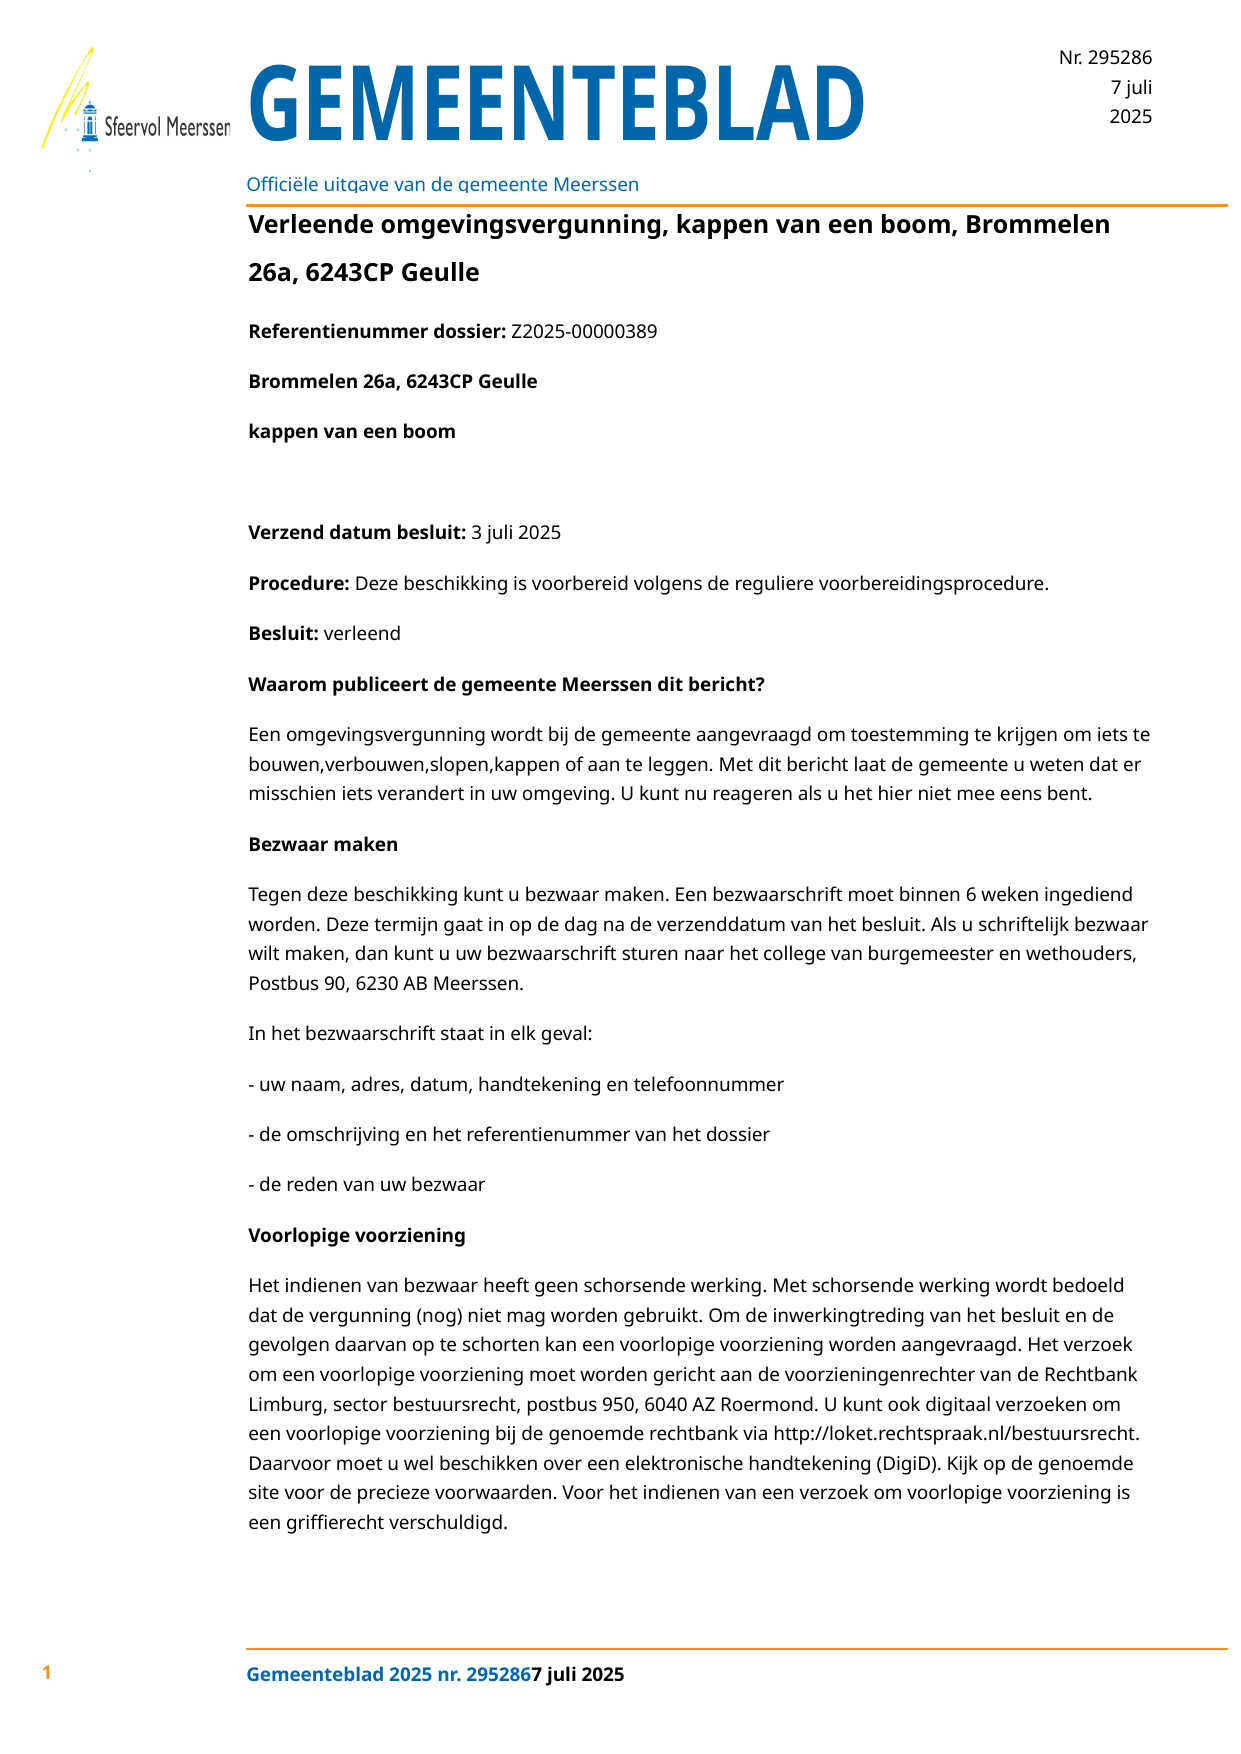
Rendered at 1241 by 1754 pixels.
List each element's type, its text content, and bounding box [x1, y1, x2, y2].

text Procedure: Deze beschikking is voorbereid volgens de reguliere voorbereidingsprocedure. [248, 570, 1152, 596]
text Tegen deze beschikking kunt u bezwaar maken. Een bezwaarschrift moet binnen 6 weken ingediend worden. Deze termijn gaat in op de dag na de verzenddatum van het besluit. Als u schriftelijk bezwaar wilt maken, dan kunt u uw bezwaarschrift sturen naar het college van burgemeester en wethouders, Postbus 90, 6230 AB Meerssen. [248, 881, 1152, 996]
text Waarom publiceert de gemeente Meerssen dit bericht? [248, 671, 1152, 697]
text Referentienummer dossier: Z2025-00000389 [248, 318, 1152, 344]
text Voorlopige voorziening [248, 1222, 1152, 1248]
text Verzend datum besluit: 3 juli 2025 [248, 519, 1152, 545]
text Brommelen 26a, 6243CP Geulle [248, 368, 1152, 394]
text Besluit: verleend [248, 620, 1152, 646]
text Een omgevingsvergunning wordt bij de gemeente aangevraagd om toestemming te krijgen om iets te bouwen,verbouwen,slopen,kappen of aan te leggen. Met dit bericht laat de gemeente u weten dat er misschien iets verandert in uw omgeving. U kunt nu reageren als u het hier niet mee eens bent. [248, 721, 1152, 806]
text Het indienen van bezwaar heeft geen schorsende werking. Met schorsende werking wordt bedoeld dat de vergunning (nog) niet mag worden gebruikt. Om de inwerkingtreding van het besluit en de gevolgen daarvan op te schorten kan een voorlopige voorziening worden aangevraagd. Het verzoek om een voorlopige voorziening moet worden gericht aan de voorzieningenrechter van de Rechtbank Limburg, sector bestuursrecht, postbus 950, 6040 AZ Roermond. U kunt ook digitaal verzoeken om een voorlopige voorziening bij de genoemde rechtbank via http://loket.rechtspraak.nl/bestuursrecht. Daarvoor moet u wel beschikken over een elektronische handtekening (DigiD). Kijk op de genoemde site voor de precieze voorwaarden. Voor het indienen van een verzoek om voorlopige voorziening is een griffierecht verschuldigd. [248, 1272, 1152, 1535]
text In het bezwaarschrift staat in elk geval: [248, 1020, 1152, 1046]
text Bezwaar maken [248, 831, 1152, 857]
text Verleende omgevingsvergunning, kappen van een boom, Brommelen 26a, 6243CP Geulle [248, 207, 1152, 288]
text - de omschrijving en het referentienummer van het dossier [248, 1121, 1152, 1147]
text - de reden van uw bezwaar [248, 1172, 1152, 1197]
picture [41, 47, 231, 172]
text kappen van een boom [248, 419, 1152, 444]
text - uw naam, adres, datum, handtekening en telefoonnummer [248, 1071, 1152, 1097]
